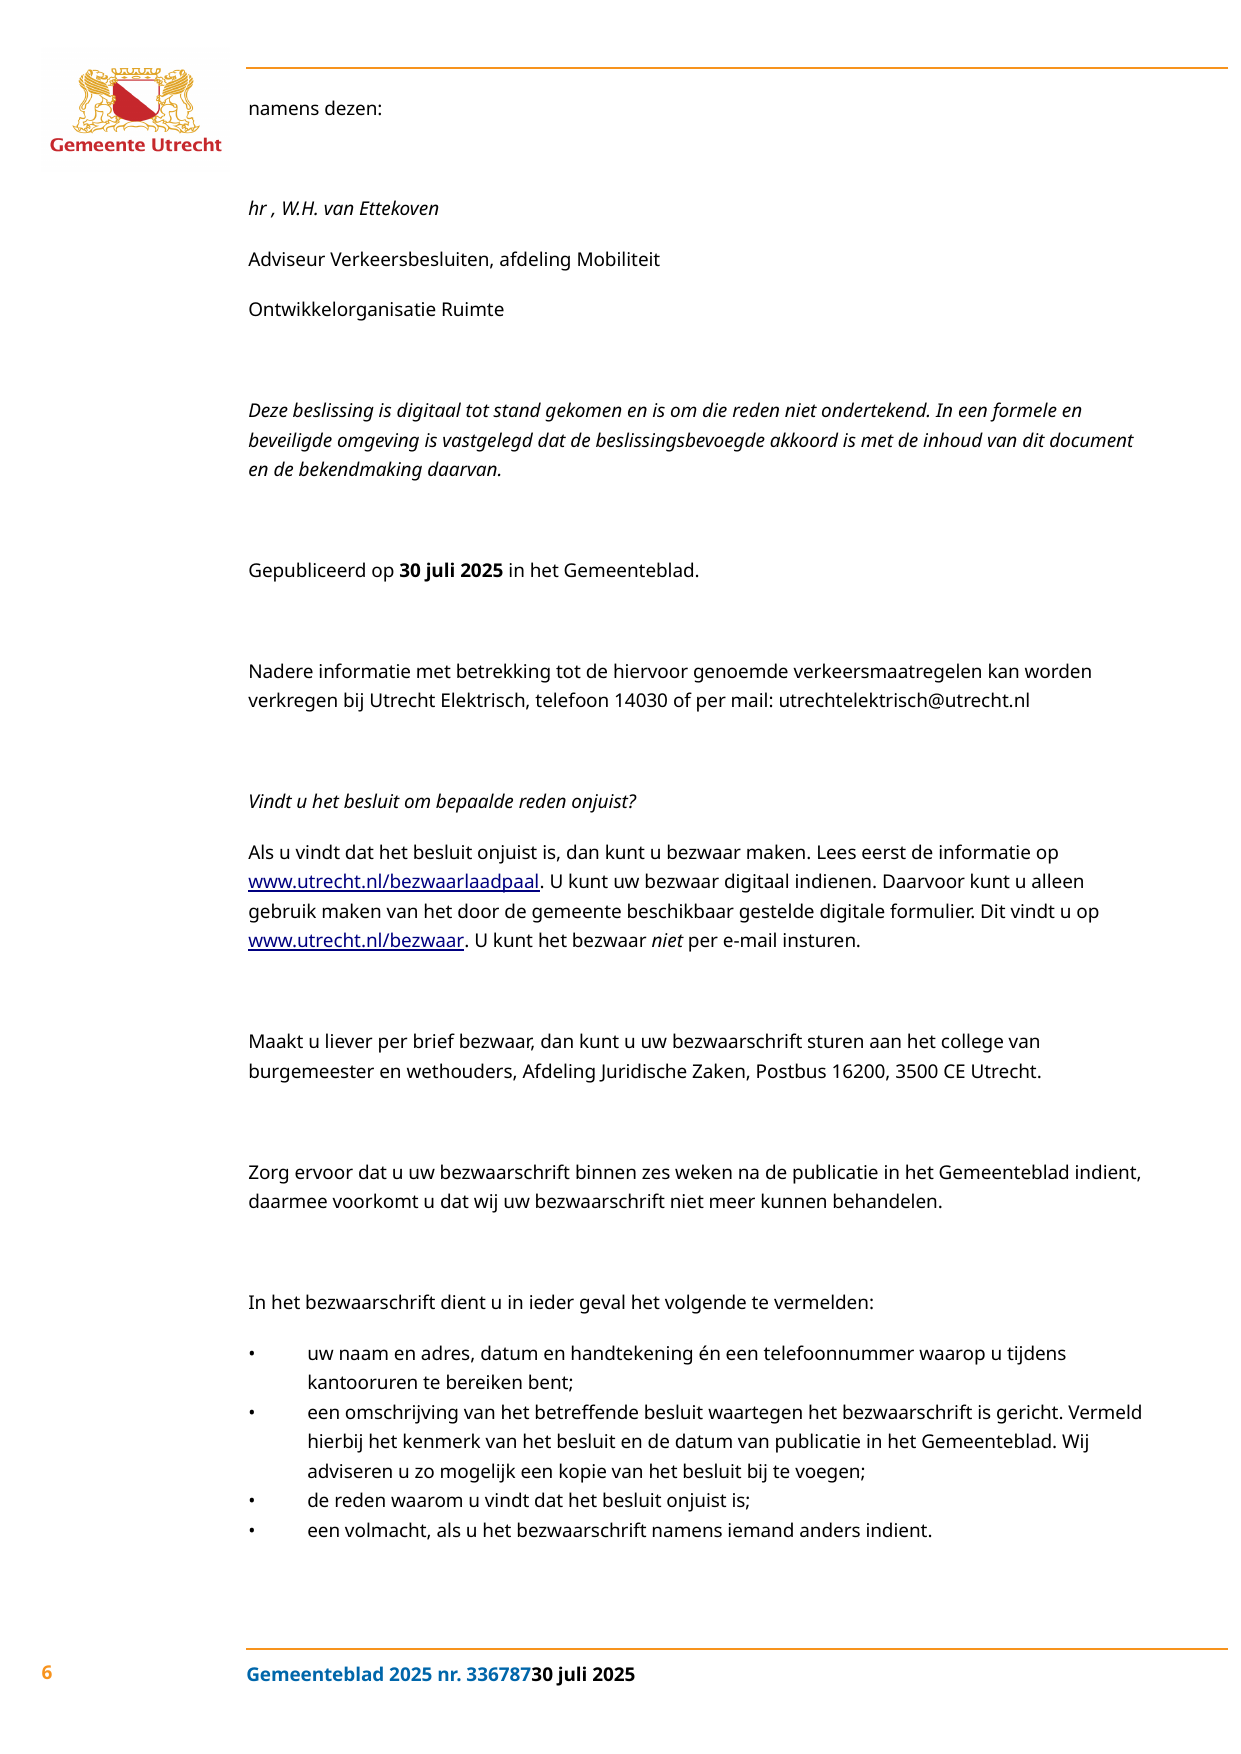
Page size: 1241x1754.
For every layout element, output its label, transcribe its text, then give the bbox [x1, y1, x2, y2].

text hr , W.H. van Ettekoven [248, 196, 1152, 221]
text Als u vindt dat het besluit onjuist is, dan kunt u bezwaar maken. Lees eerst de informatie op www.utrecht.nl/bezwaarlaadpaal. U kunt uw bezwaar digitaal indienen. Daarvoor kunt u alleen gebruik maken van het door de gemeente beschikbaar gestelde digitale formulier. Dit vindt u op www.utrecht.nl/bezwaar. U kunt het bezwaar niet per e-mail insturen. [248, 839, 1152, 953]
text namens dezen: [248, 95, 1152, 121]
text Zorg ervoor dat u uw bezwaarschrift binnen zes weken na de publicatie in het Gemeenteblad indient, daarmee voorkomt u dat wij uw bezwaarschrift niet meer kunnen behandelen. [248, 1159, 1152, 1214]
text Adviseur Verkeersbesluiten, afdeling Mobiliteit [248, 246, 1152, 272]
list uw naam en adres, datum en handtekening én een telefoonnummer waarop u tijdens kantooruren te bereiken bent; [248, 1340, 1152, 1395]
list een omschrijving van het betreffende besluit waartegen het bezwaarschrift is gericht. Vermeld hierbij het kenmerk van het besluit en de datum van publicatie in het Gemeenteblad. Wij adviseren u zo mogelijk een kopie van het besluit bij te voegen; [248, 1399, 1152, 1484]
text Gepubliceerd op 30 juli 2025 in het Gemeenteblad. [248, 557, 1152, 583]
text Nadere informatie met betrekking tot de hiervoor genoemde verkeersmaatregelen kan worden verkregen bij Utrecht Elektrisch, telefoon 14030 of per mail: utrechtelektrisch@utrecht.nl [248, 658, 1152, 713]
list een volmacht, als u het bezwaarschrift namens iemand anders indient. [248, 1517, 1152, 1543]
text Ontwikkelorganisatie Ruimte [248, 296, 1152, 322]
picture [41, 47, 231, 172]
list de reden waarom u vindt dat het besluit onjuist is; [248, 1488, 1152, 1513]
text In het bezwaarschrift dient u in ieder geval het volgende te vermelden: [248, 1289, 1152, 1315]
text Vindt u het besluit om bepaalde reden onjuist? [248, 788, 1152, 814]
text Maakt u liever per brief bezwaar, dan kunt u uw bezwaarschrift sturen aan het college van burgemeester en wethouders, Afdeling Juridische Zaken, Postbus 16200, 3500 CE Utrecht. [248, 1028, 1152, 1084]
text Deze beslissing is digitaal tot stand gekomen en is om die reden niet ondertekend. In een formele en beveiligde omgeving is vastgelegd dat de beslissingsbevoegde akkoord is met de inhoud van dit document en de bekendmaking daarvan. [248, 397, 1152, 482]
